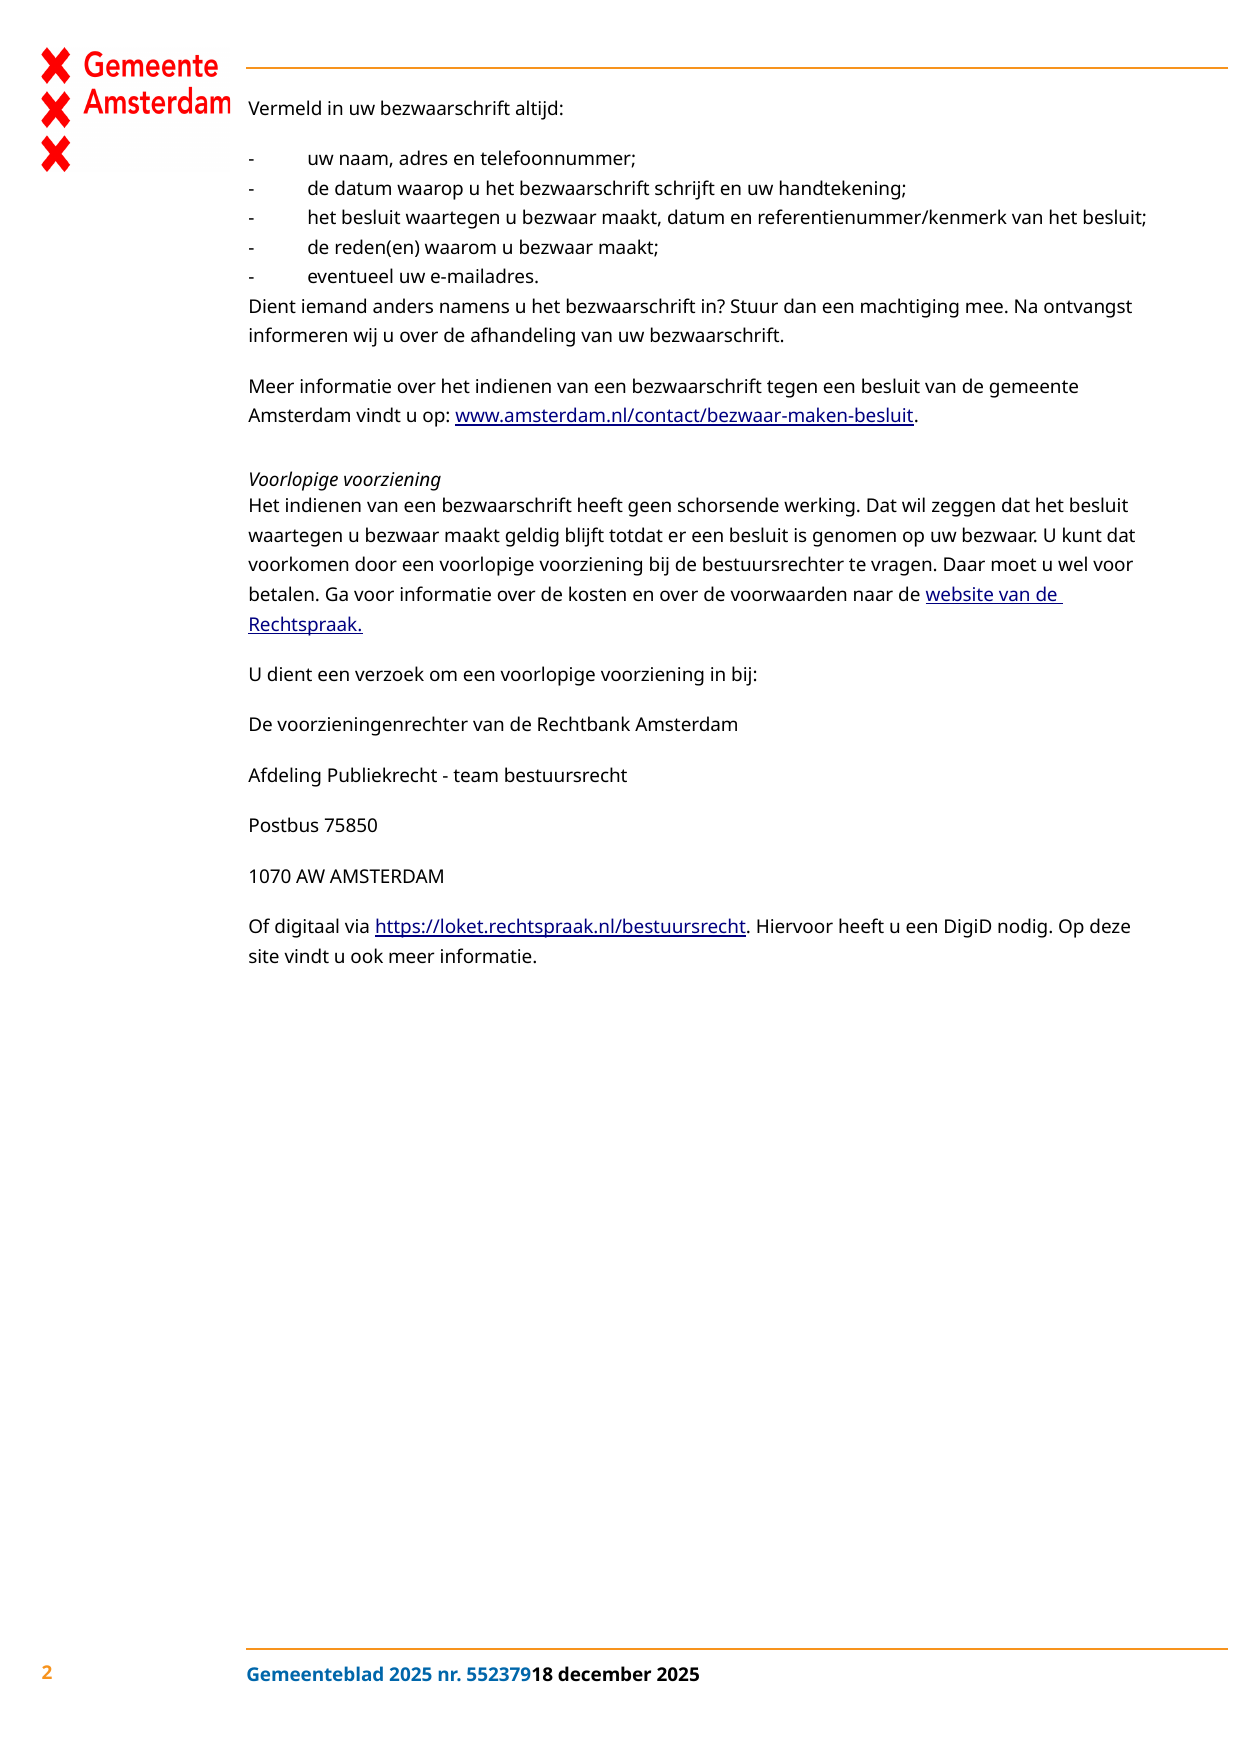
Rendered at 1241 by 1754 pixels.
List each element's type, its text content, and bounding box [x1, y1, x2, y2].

list het besluit waartegen u bezwaar maakt, datum en referentienummer/kenmerk van het besluit; [248, 204, 1152, 230]
text Voorlopige voorziening [248, 467, 1152, 492]
text 1070 AW AMSTERDAM [248, 863, 1152, 888]
text Meer informatie over het indienen van een bezwaarschrift tegen een besluit van de gemeente Amsterdam vindt u op: www.amsterdam.nl/contact/bezwaar-maken-besluit. [248, 373, 1152, 428]
text Postbus 75850 [248, 812, 1152, 838]
text U dient een verzoek om een voorlopige voorziening in bij: [248, 661, 1152, 687]
list de reden(en) waarom u bezwaar maakt; [248, 234, 1152, 260]
text Vermeld in uw bezwaarschrift altijd: [248, 95, 1152, 121]
text Dient iemand anders namens u het bezwaarschrift in? Stuur dan een machtiging mee. Na ontvangst informeren wij u over de afhandeling van uw bezwaarschrift. [248, 293, 1152, 348]
list eventueel uw e-mailadres. [248, 263, 1152, 289]
list uw naam, adres en telefoonnummer; [248, 145, 1152, 171]
text Of digitaal via https://loket.rechtspraak.nl/bestuursrecht. Hiervoor heeft u een DigiD nodig. Op deze site vindt u ook meer informatie. [248, 913, 1152, 968]
text Afdeling Publiekrecht - team bestuursrecht [248, 762, 1152, 788]
text De voorzieningenrechter van de Rechtbank Amsterdam [248, 712, 1152, 737]
picture [41, 47, 231, 172]
list de datum waarop u het bezwaarschrift schrijft en uw handtekening; [248, 175, 1152, 201]
text Het indienen van een bezwaarschrift heeft geen schorsende werking. Dat wil zeggen dat het besluit waartegen u bezwaar maakt geldig blijft totdat er een besluit is genomen op uw bezwaar. U kunt dat voorkomen door een voorlopige voorziening bij de bestuursrechter te vragen. Daar moet u wel voor betalen. Ga voor informatie over de kosten en over de voorwaarden naar de website van de Rechtspraak. [248, 492, 1152, 636]
